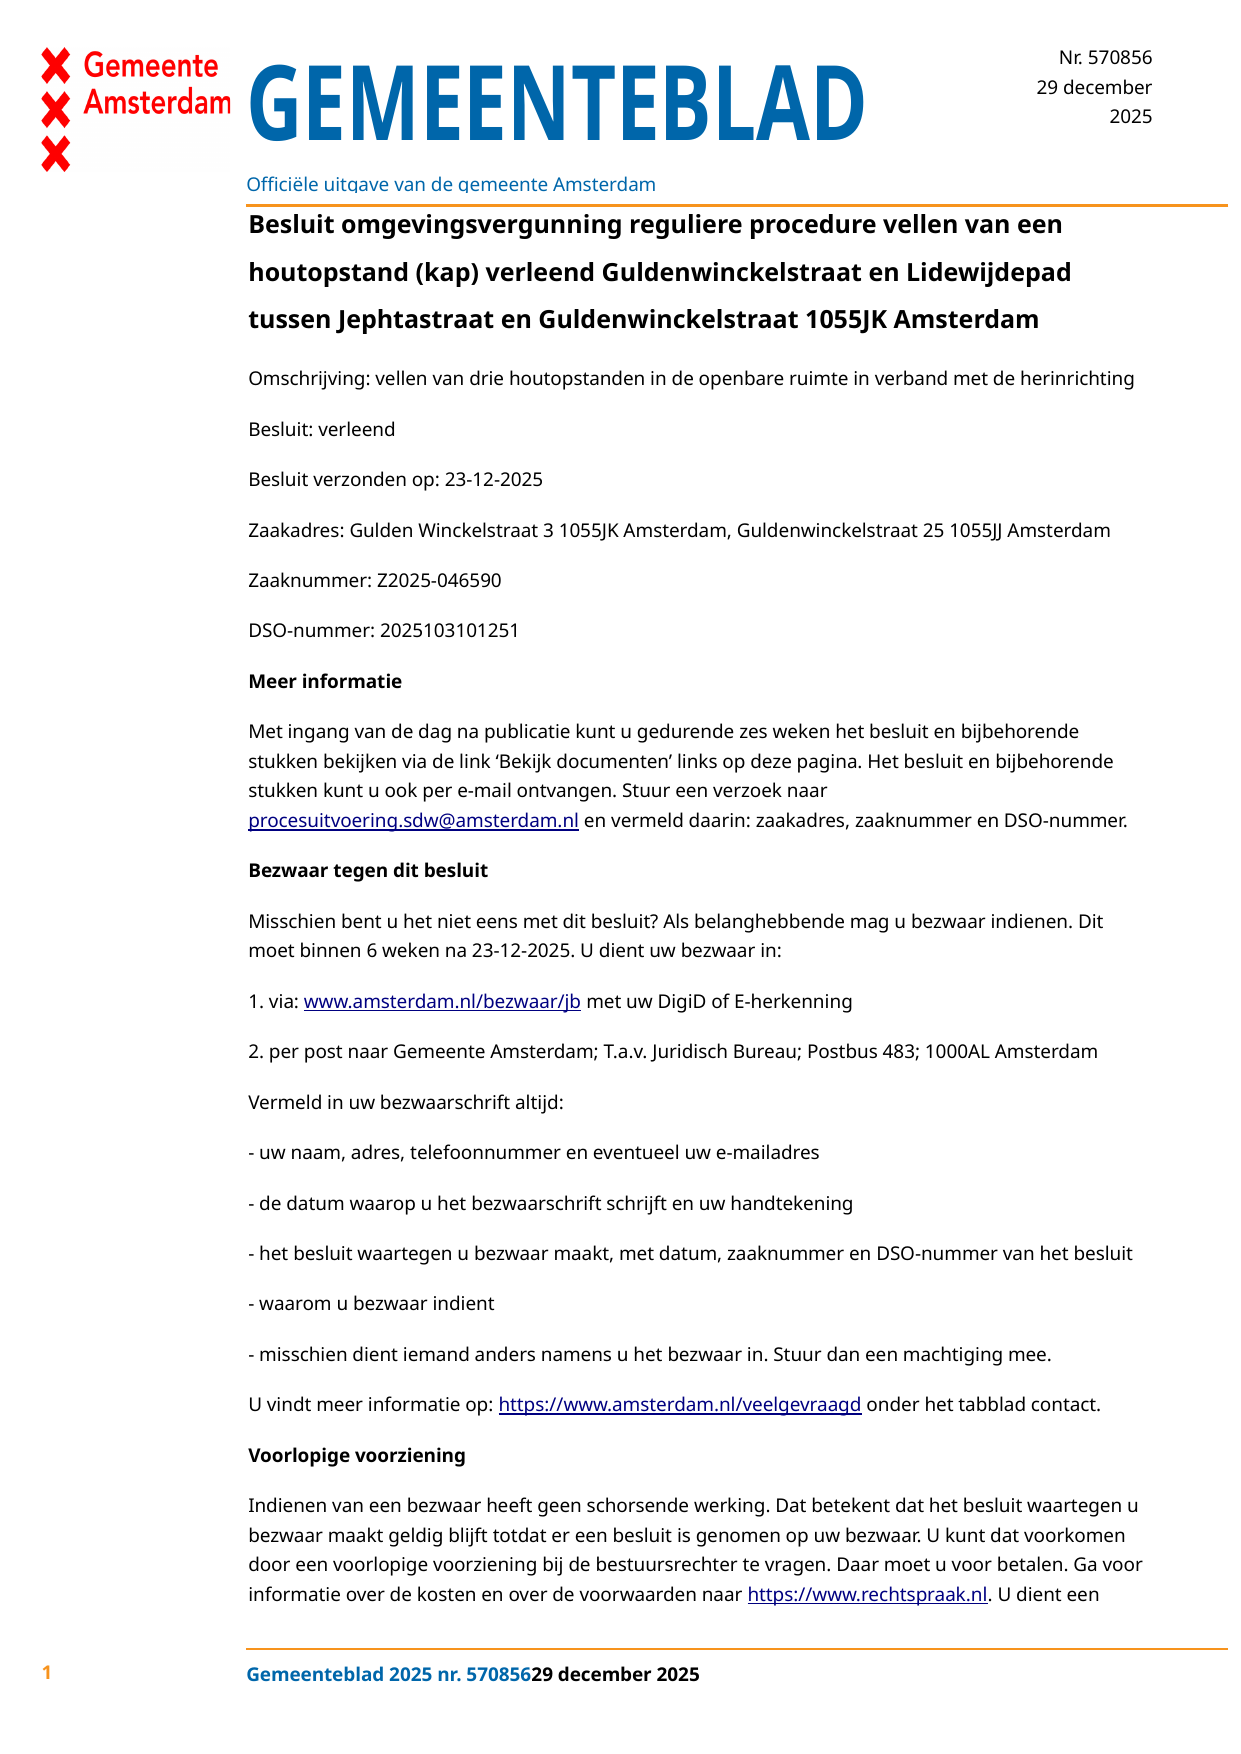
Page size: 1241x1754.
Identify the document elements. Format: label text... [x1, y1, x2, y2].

picture [41, 47, 231, 172]
text Zaaknummer: Z2025-046590 [248, 567, 1152, 593]
text Omschrijving: vellen van drie houtopstanden in de openbare ruimte in verband met de herinrichting [248, 366, 1152, 391]
text Voorlopige voorziening [248, 1442, 1152, 1467]
text DSO-nummer: 2025103101251 [248, 618, 1152, 643]
text Besluit: verleend [248, 416, 1152, 442]
text - het besluit waartegen u bezwaar maakt, met datum, zaaknummer en DSO-nummer van het besluit [248, 1240, 1152, 1266]
text Meer informatie [248, 668, 1152, 694]
text - waarom u bezwaar indient [248, 1291, 1152, 1316]
text 1. via: www.amsterdam.nl/bezwaar/jb met uw DigiD of E-herkenning [248, 988, 1152, 1014]
text Misschien bent u het niet eens met dit besluit? Als belanghebbende mag u bezwaar indienen. Dit moet binnen 6 weken na 23-12-2025. U dient uw bezwaar in: [248, 908, 1152, 963]
text Vermeld in uw bezwaarschrift altijd: [248, 1089, 1152, 1114]
text Besluit omgevingsvergunning reguliere procedure vellen van een houtopstand (kap) verleend Guldenwinckelstraat en Lidewijdepad tussen Jephtastraat en Guldenwinckelstraat 1055JK Amsterdam [248, 207, 1152, 336]
text U vindt meer informatie op: https://www.amsterdam.nl/veelgevraagd onder het tabblad contact. [248, 1391, 1152, 1417]
text Bezwaar tegen dit besluit [248, 858, 1152, 883]
text Besluit verzonden op: 23-12-2025 [248, 466, 1152, 492]
text Indienen van een bezwaar heeft geen schorsende werking. Dat betekent dat het besluit waartegen u bezwaar maakt geldig blijft totdat er een besluit is genomen op uw bezwaar. U kunt dat voorkomen door een voorlopige voorziening bij de bestuursrechter te vragen. Daar moet u voor betalen. Ga voor informatie over de kosten en over de voorwaarden naar https://www.rechtspraak.nl. U dient een [248, 1492, 1152, 1607]
text - misschien dient iemand anders namens u het bezwaar in. Stuur dan een machtiging mee. [248, 1341, 1152, 1367]
text - de datum waarop u het bezwaarschrift schrijft en uw handtekening [248, 1190, 1152, 1215]
text Met ingang van de dag na publicatie kunt u gedurende zes weken het besluit en bijbehorende stukken bekijken via de link ‘Bekijk documenten’ links op deze pagina. Het besluit en bijbehorende stukken kunt u ook per e-mail ontvangen. Stuur een verzoek naar procesuitvoering.sdw@amsterdam.nl en vermeld daarin: zaakadres, zaaknummer en DSO-nummer. [248, 718, 1152, 833]
text 2. per post naar Gemeente Amsterdam; T.a.v. Juridisch Bureau; Postbus 483; 1000AL Amsterdam [248, 1038, 1152, 1064]
text Zaakadres: Gulden Winckelstraat 3 1055JK Amsterdam, Guldenwinckelstraat 25 1055JJ Amsterdam [248, 517, 1152, 542]
text - uw naam, adres, telefoonnummer en eventueel uw e-mailadres [248, 1139, 1152, 1165]
